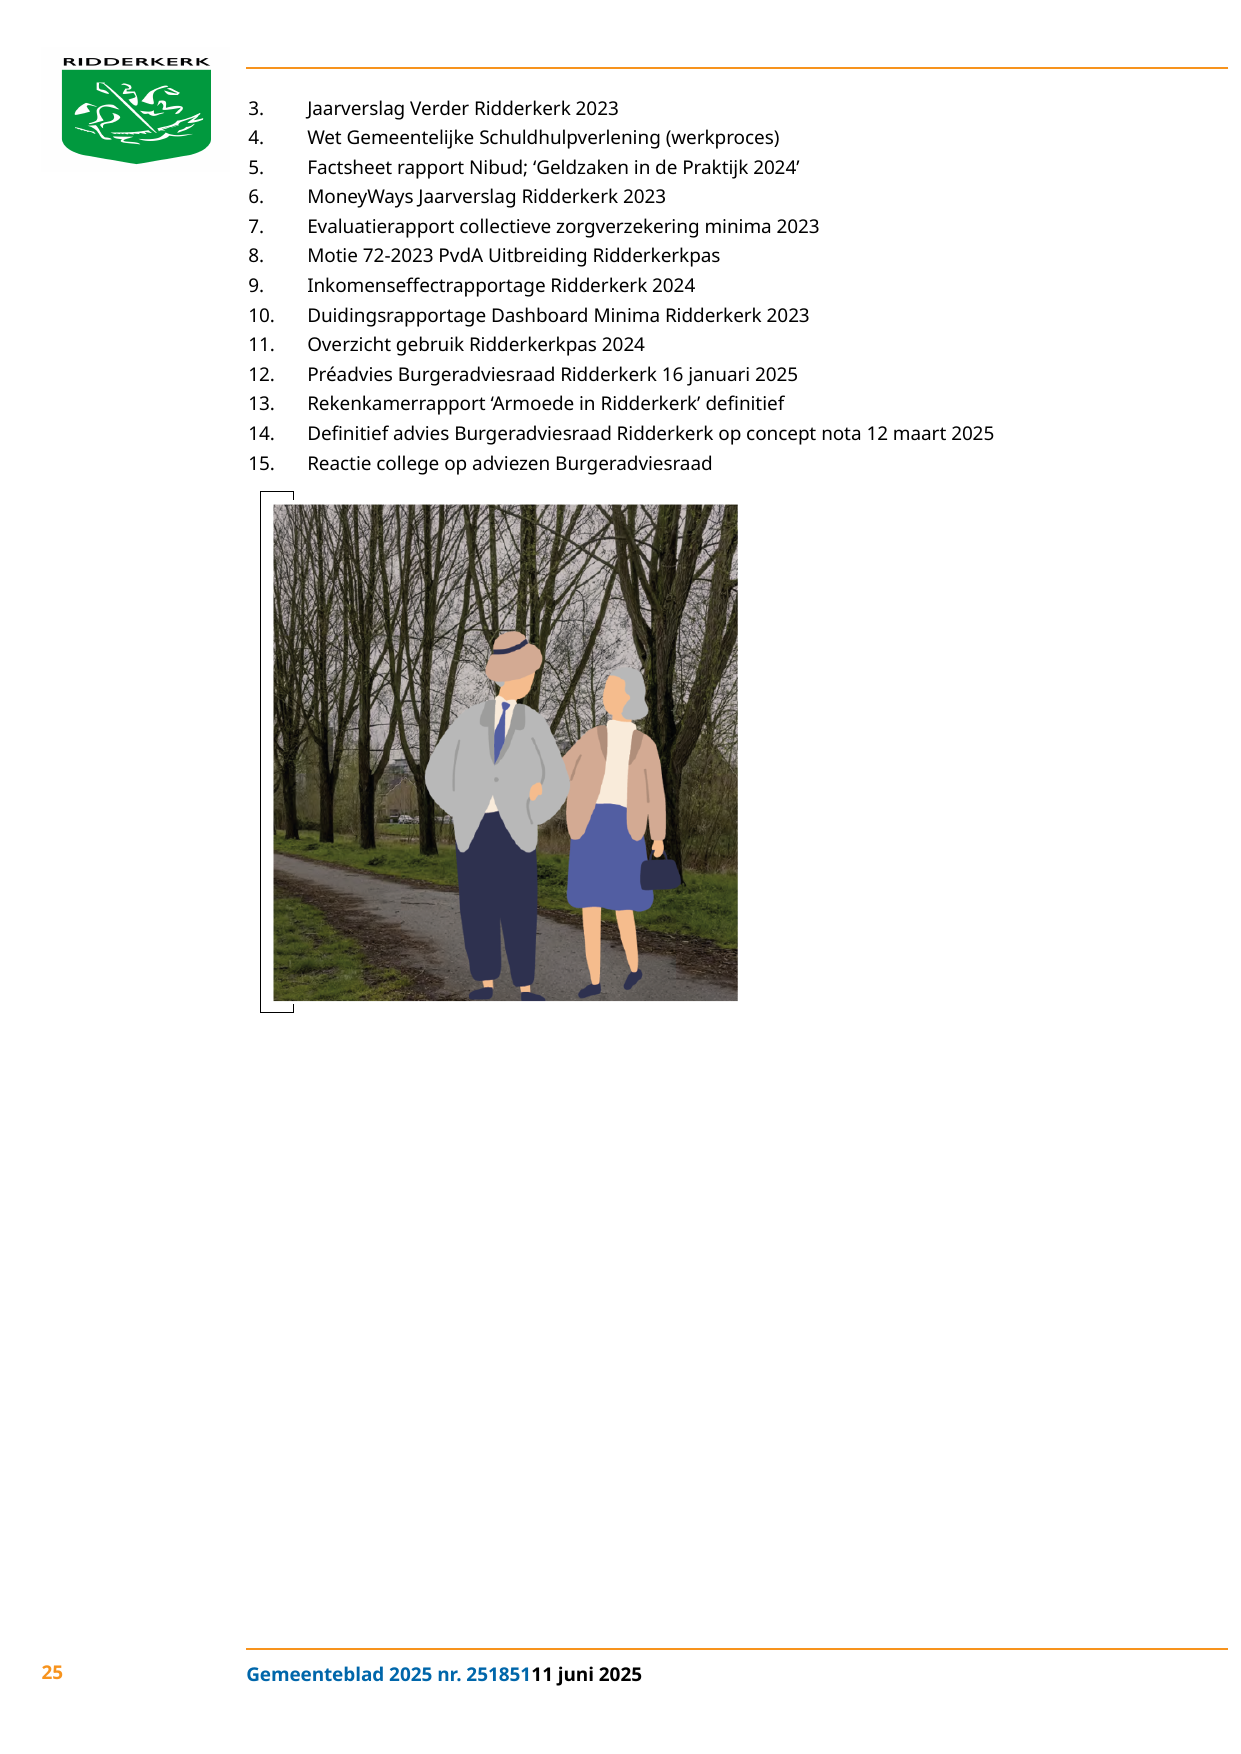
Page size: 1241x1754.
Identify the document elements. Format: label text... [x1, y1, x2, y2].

list Jaarverslag Verder Ridderkerk 2023 [248, 95, 1152, 121]
list Motie 72-2023 PvdA Uitbreiding Ridderkerkpas [248, 243, 1152, 268]
list Factsheet rapport Nibud; ‘Geldzaken in de Praktijk 2024’ [248, 154, 1152, 180]
list Definitief advies Burgeradviesraad Ridderkerk op concept nota 12 maart 2025 [248, 420, 1152, 446]
picture [41, 47, 231, 172]
picture [268, 500, 742, 1004]
list Wet Gemeentelijke Schuldhulpverlening (werkproces) [248, 124, 1152, 150]
list Reactie college op adviezen Burgeradviesraad [248, 450, 1152, 476]
list Evaluatierapport collectieve zorgverzekering minima 2023 [248, 213, 1152, 239]
list Rekenkamerrapport ‘Armoede in Ridderkerk’ definitief [248, 391, 1152, 416]
list Préadvies Burgeradviesraad Ridderkerk 16 januari 2025 [248, 361, 1152, 387]
list Duidingsrapportage Dashboard Minima Ridderkerk 2023 [248, 302, 1152, 328]
list Inkomenseffectrapportage Ridderkerk 2024 [248, 272, 1152, 298]
list MoneyWays Jaarverslag Ridderkerk 2023 [248, 183, 1152, 209]
list Overzicht gebruik Ridderkerkpas 2024 [248, 331, 1152, 357]
